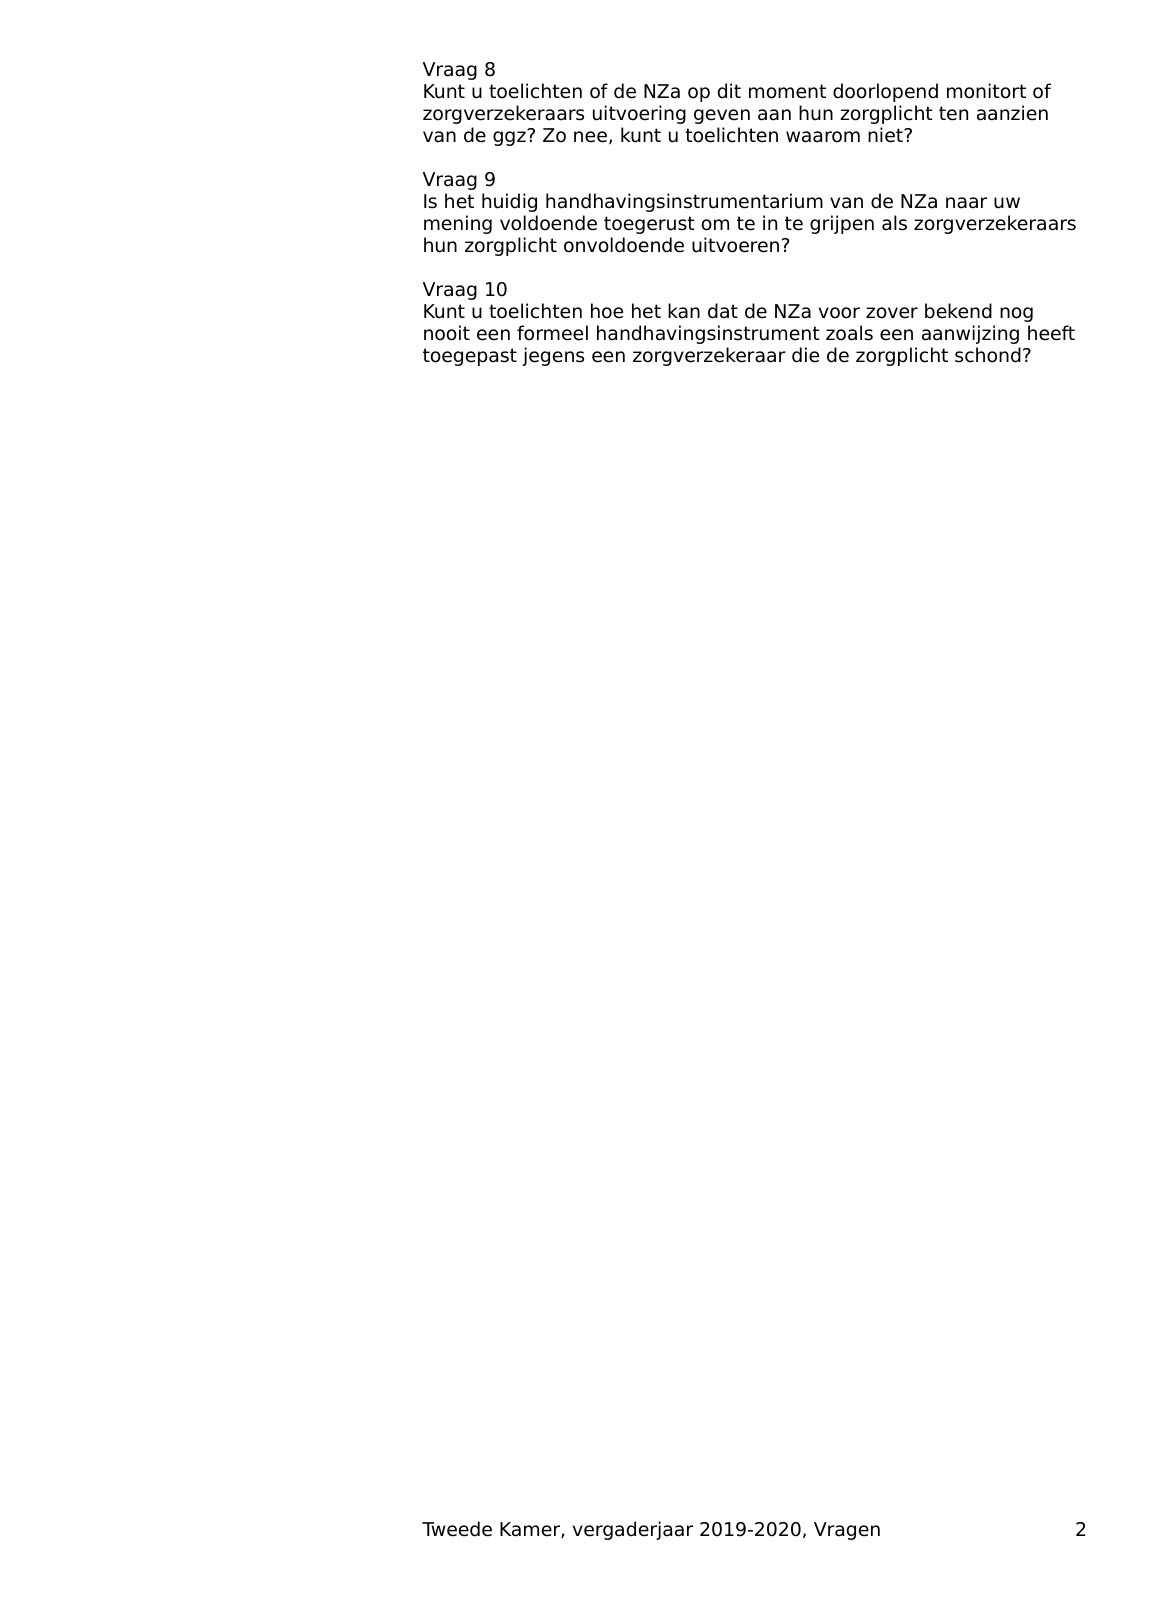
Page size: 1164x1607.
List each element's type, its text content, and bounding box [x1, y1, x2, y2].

text Kunt u toelichten hoe het kan dat de NZa voor zover bekend nog nooit een formeel handhavingsinstrument zoals een aanwijzing heeft toegepast jegens een zorgverzekeraar die de zorgplicht schond? [422, 301, 1087, 367]
text Is het huidig handhavingsinstrumentarium van de NZa naar uw mening voldoende toegerust om te in te grijpen als zorgverzekeraars hun zorgplicht onvoldoende uitvoeren? [422, 191, 1087, 257]
text Vraag 10 [422, 279, 1087, 301]
text Vraag 9 [422, 169, 1087, 191]
text Vraag 8 [422, 59, 1087, 81]
text Kunt u toelichten of de NZa op dit moment doorlopend monitort of zorgverzekeraars uitvoering geven aan hun zorgplicht ten aanzien van de ggz? Zo nee, kunt u toelichten waarom niet? [422, 81, 1087, 147]
